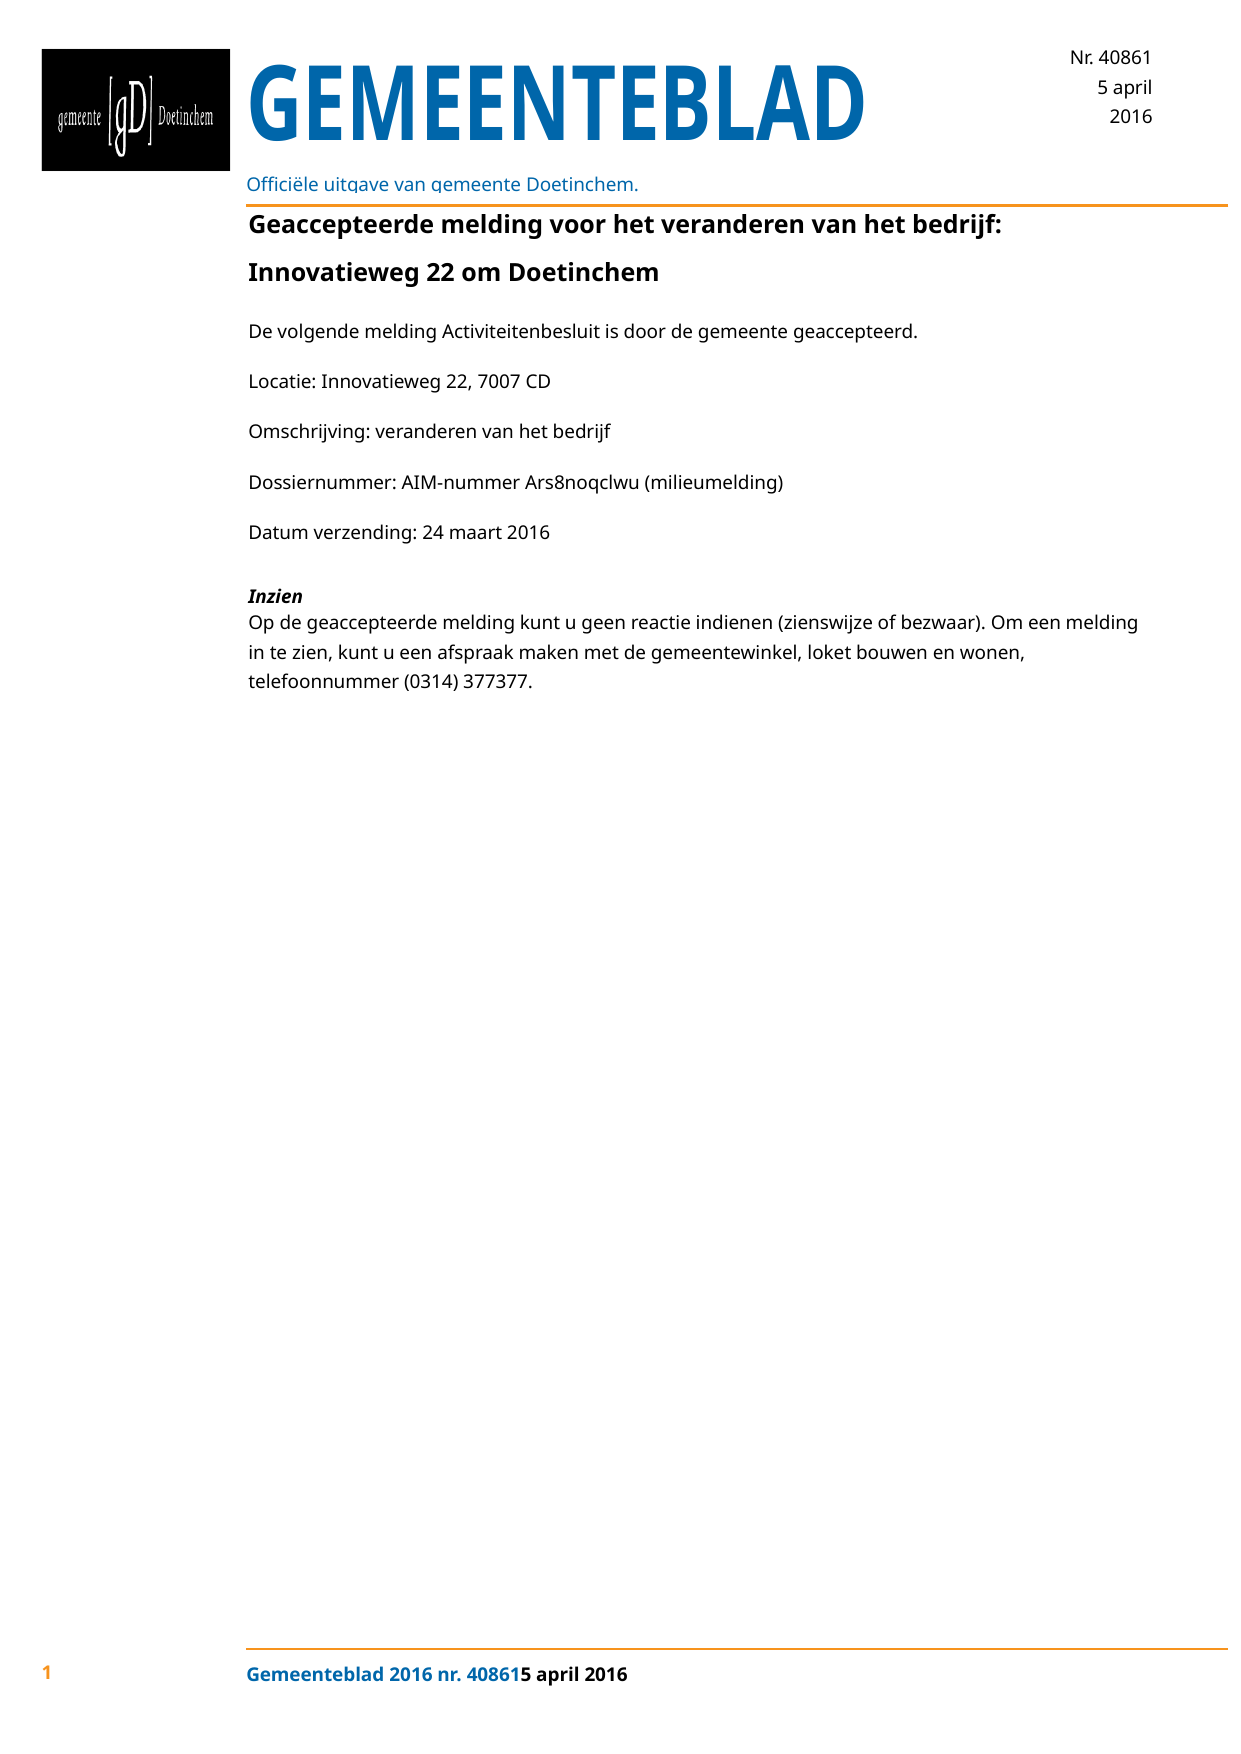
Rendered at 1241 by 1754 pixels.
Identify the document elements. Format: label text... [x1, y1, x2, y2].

text Inzien [248, 583, 1152, 609]
picture [41, 47, 231, 172]
text Datum verzending: 24 maart 2016 [248, 519, 1152, 545]
text Dossiernummer: AIM-nummer Ars8noqclwu (milieumelding) [248, 469, 1152, 495]
text Op de geaccepteerde melding kunt u geen reactie indienen (zienswijze of bezwaar). Om een melding in te zien, kunt u een afspraak maken met de gemeentewinkel, loket bouwen en wonen, telefoonnummer (0314) 377377. [248, 609, 1152, 694]
text Locatie: Innovatieweg 22, 7007 CD [248, 368, 1152, 394]
text Omschrijving: veranderen van het bedrijf [248, 419, 1152, 444]
text De volgende melding Activiteitenbesluit is door de gemeente geaccepteerd. [248, 318, 1152, 344]
text Geaccepteerde melding voor het veranderen van het bedrijf: Innovatieweg 22 om Doetinchem [248, 207, 1152, 288]
